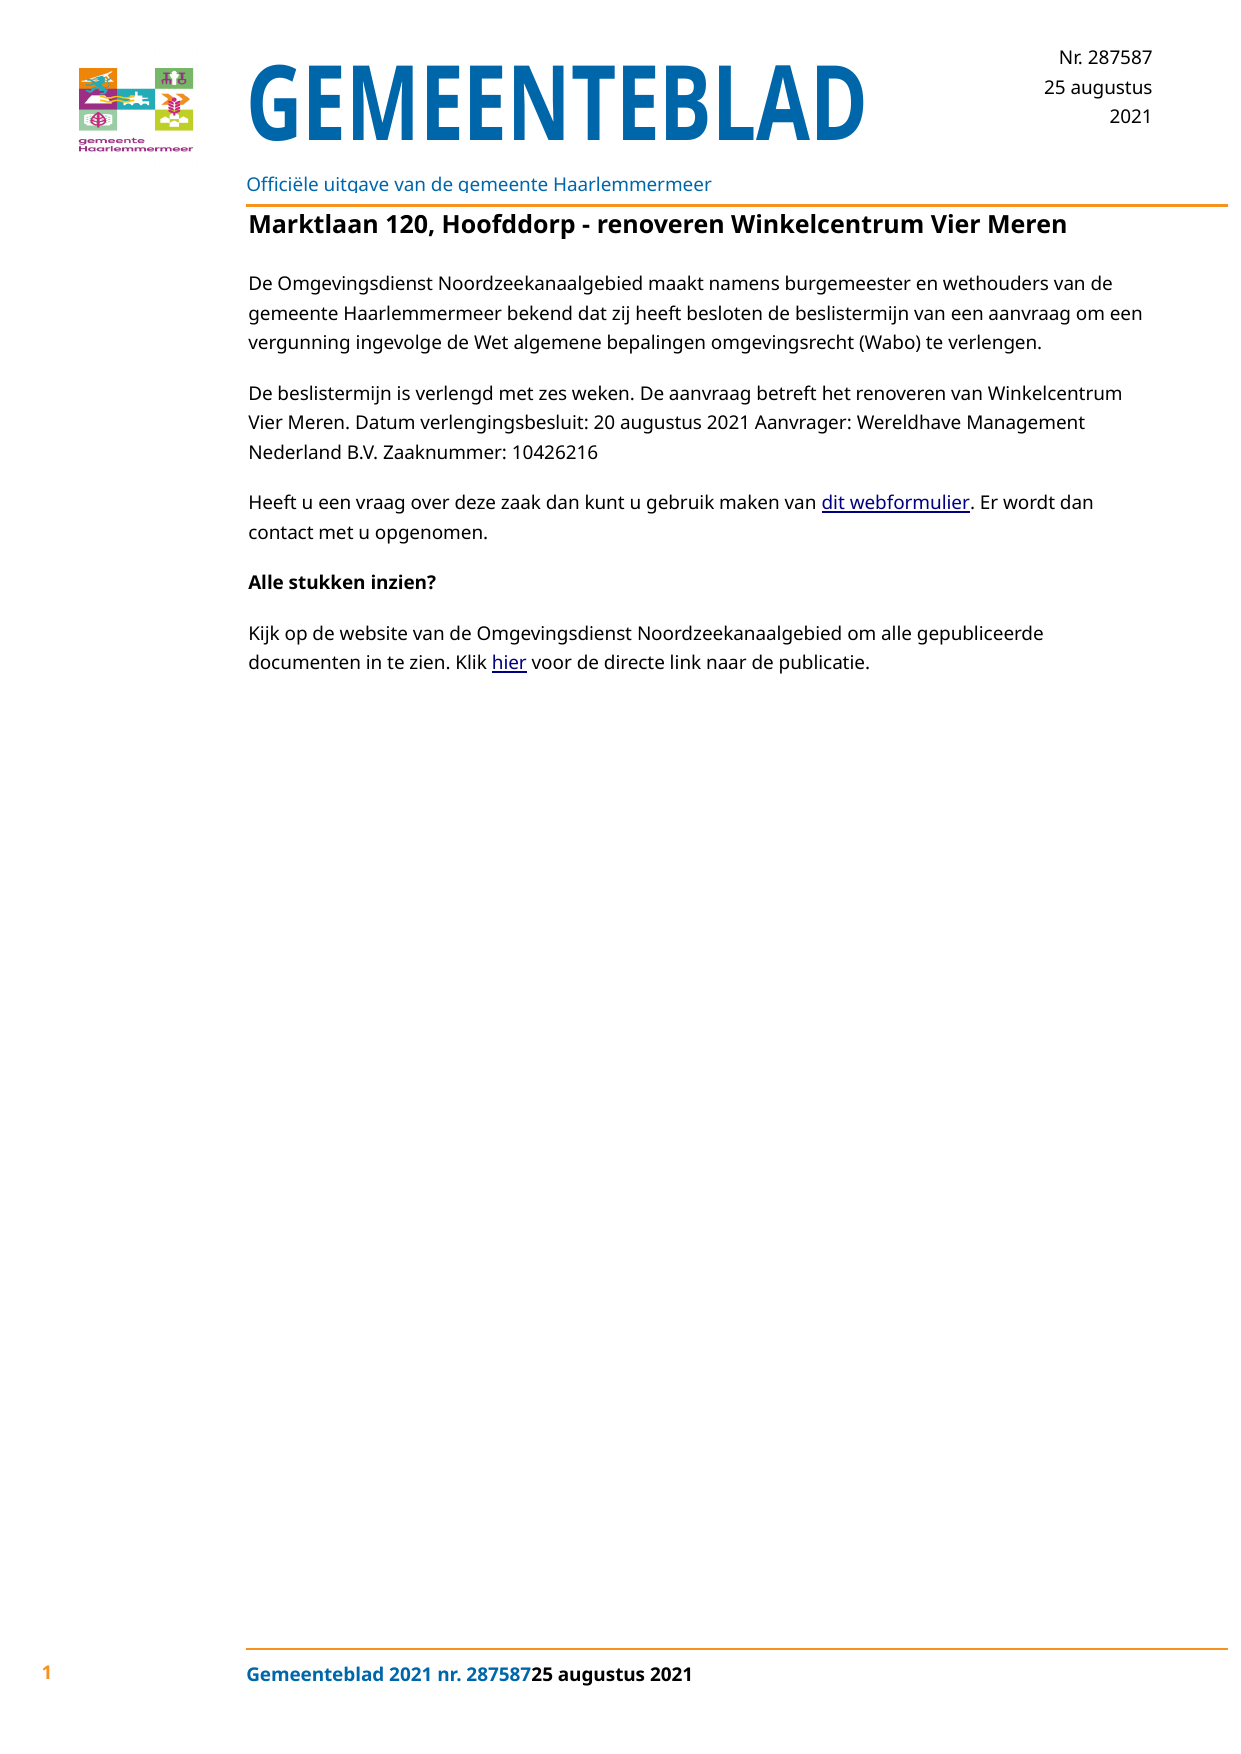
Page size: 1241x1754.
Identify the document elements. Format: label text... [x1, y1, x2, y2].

picture [41, 47, 231, 172]
text De Omgevingsdienst Noordzeekanaalgebied maakt namens burgemeester en wethouders van de gemeente Haarlemmermeer bekend dat zij heeft besloten de beslistermijn van een aanvraag om een vergunning ingevolge de Wet algemene bepalingen omgevingsrecht (Wabo) te verlengen. [248, 270, 1152, 355]
text Kijk op de website van de Omgevingsdienst Noordzeekanaalgebied om alle gepubliceerde documenten in te zien. Klik hier voor de directe link naar de publicatie. [248, 620, 1152, 675]
text Alle stukken inzien? [248, 569, 1152, 595]
text De beslistermijn is verlengd met zes weken. De aanvraag betreft het renoveren van Winkelcentrum Vier Meren. Datum verlengingsbesluit: 20 augustus 2021 Aanvrager: Wereldhave Management Nederland B.V. Zaaknummer: 10426216 [248, 380, 1152, 465]
text Marktlaan 120, Hoofddorp - renoveren Winkelcentrum Vier Meren [248, 207, 1152, 241]
text Heeft u een vraag over deze zaak dan kunt u gebruik maken van dit webformulier. Er wordt dan contact met u opgenomen. [248, 489, 1152, 545]
